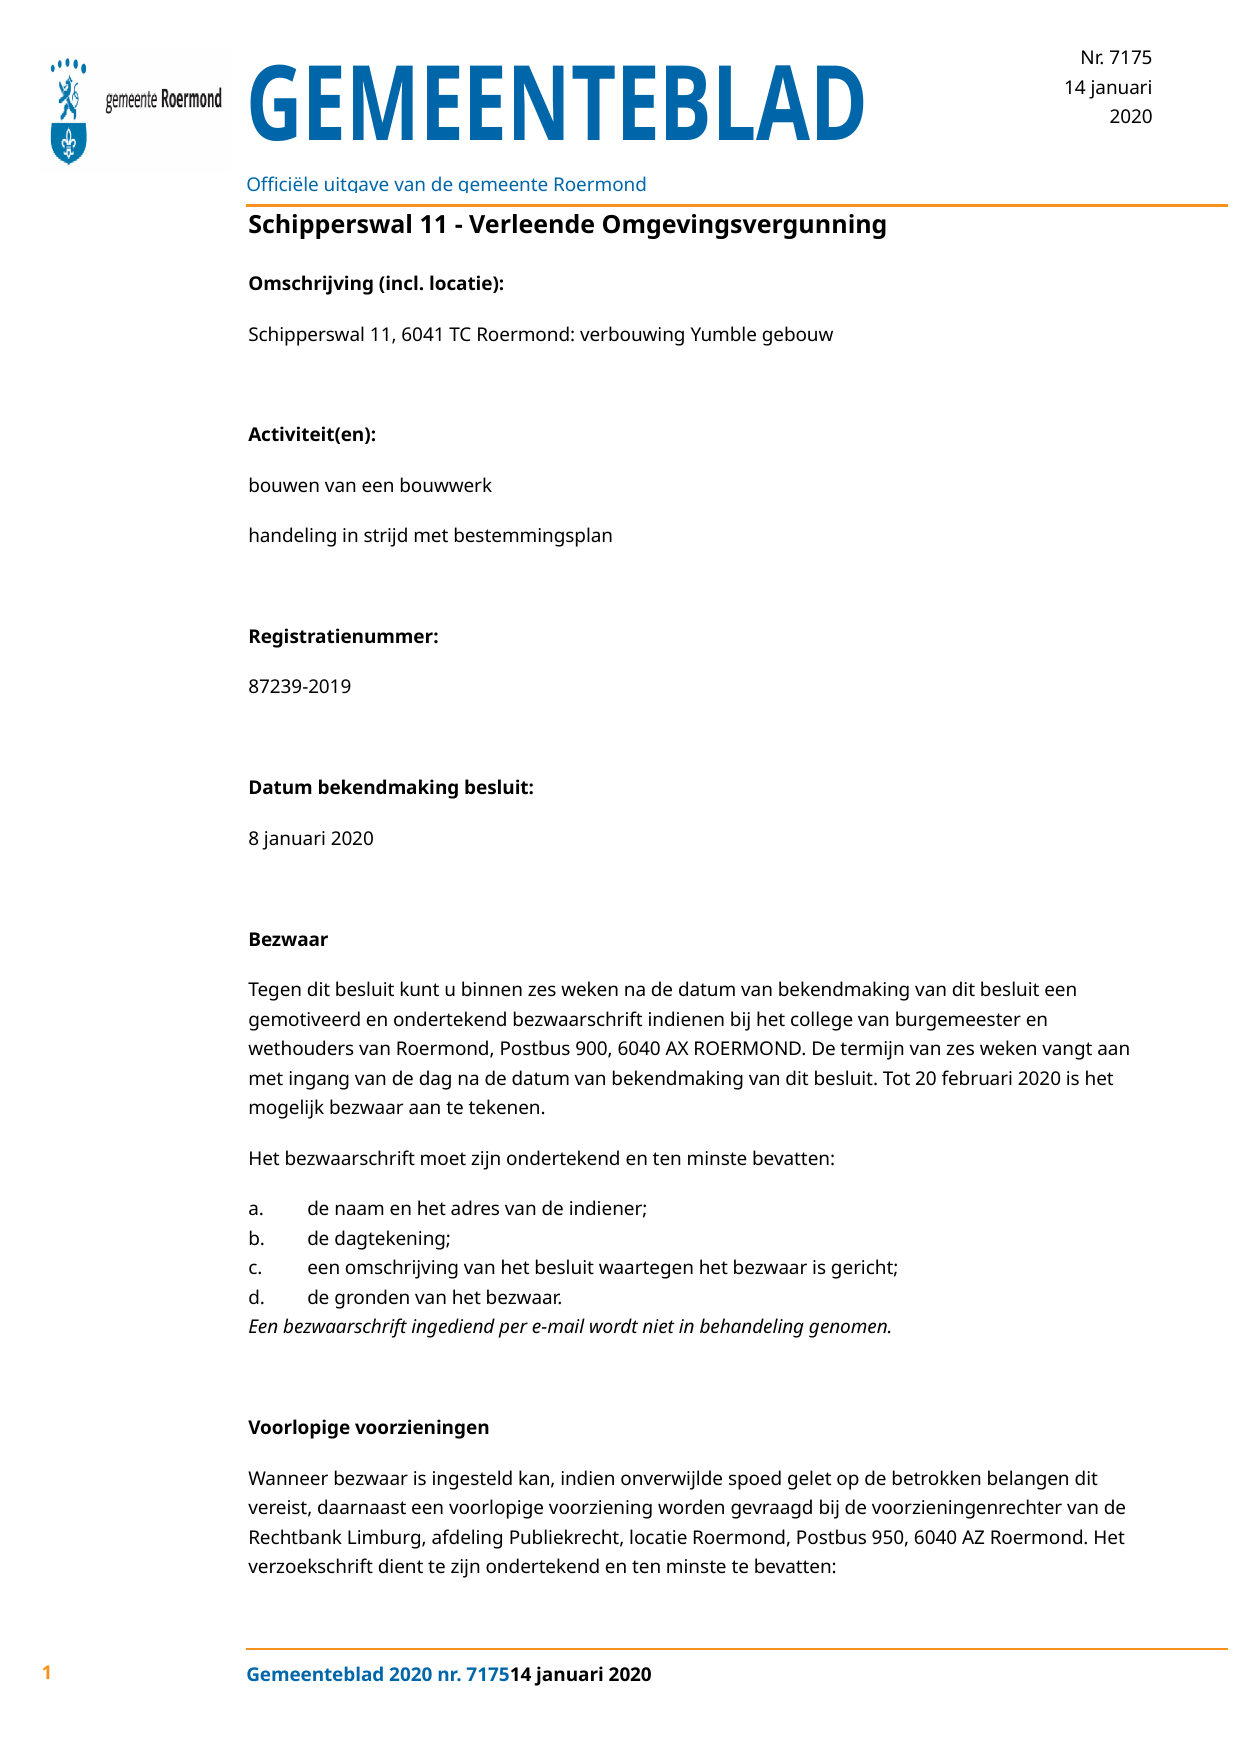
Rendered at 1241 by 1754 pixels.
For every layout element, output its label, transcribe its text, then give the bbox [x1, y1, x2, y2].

text 87239-2019 [248, 674, 1152, 699]
text Wanneer bezwaar is ingesteld kan, indien onverwijlde spoed gelet op de betrokken belangen dit vereist, daarnaast een voorlopige voorziening worden gevraagd bij de voorzieningenrechter van de Rechtbank Limburg, afdeling Publiekrecht, locatie Roermond, Postbus 950, 6040 AZ Roermond. Het verzoekschrift dient te zijn ondertekend en ten minste te bevatten: [248, 1465, 1152, 1579]
list de gronden van het bezwaar. [248, 1284, 1152, 1310]
text Datum bekendmaking besluit: [248, 774, 1152, 800]
text Schipperswal 11, 6041 TC Roermond: verbouwing Yumble gebouw [248, 321, 1152, 346]
text handeling in strijd met bestemmingsplan [248, 522, 1152, 548]
text Tegen dit besluit kunt u binnen zes weken na de datum van bekendmaking van dit besluit een gemotiveerd en ondertekend bezwaarschrift indienen bij het college van burgemeester en wethouders van Roermond, Postbus 900, 6040 AX ROERMOND. De termijn van zes weken vangt aan met ingang van de dag na de datum van bekendmaking van dit besluit. Tot 20 februari 2020 is het mogelijk bezwaar aan te tekenen. [248, 976, 1152, 1120]
text Het bezwaarschrift moet zijn ondertekend en ten minste bevatten: [248, 1145, 1152, 1171]
list een omschrijving van het besluit waartegen het bezwaar is gericht; [248, 1254, 1152, 1280]
list de dagtekening; [248, 1225, 1152, 1251]
text Schipperswal 11 - Verleende Omgevingsvergunning [248, 207, 1152, 241]
list de naam en het adres van de indiener; [248, 1195, 1152, 1221]
text 8 januari 2020 [248, 825, 1152, 851]
text Registratienummer: [248, 623, 1152, 649]
text Activiteit(en): [248, 422, 1152, 447]
text Voorlopige voorzieningen [248, 1414, 1152, 1440]
text Bezwaar [248, 926, 1152, 951]
text Een bezwaarschrift ingediend per e-mail wordt niet in behandeling genomen. [248, 1314, 1152, 1339]
text bouwen van een bouwwerk [248, 472, 1152, 498]
text Omschrijving (incl. locatie): [248, 270, 1152, 296]
picture [41, 47, 231, 172]
